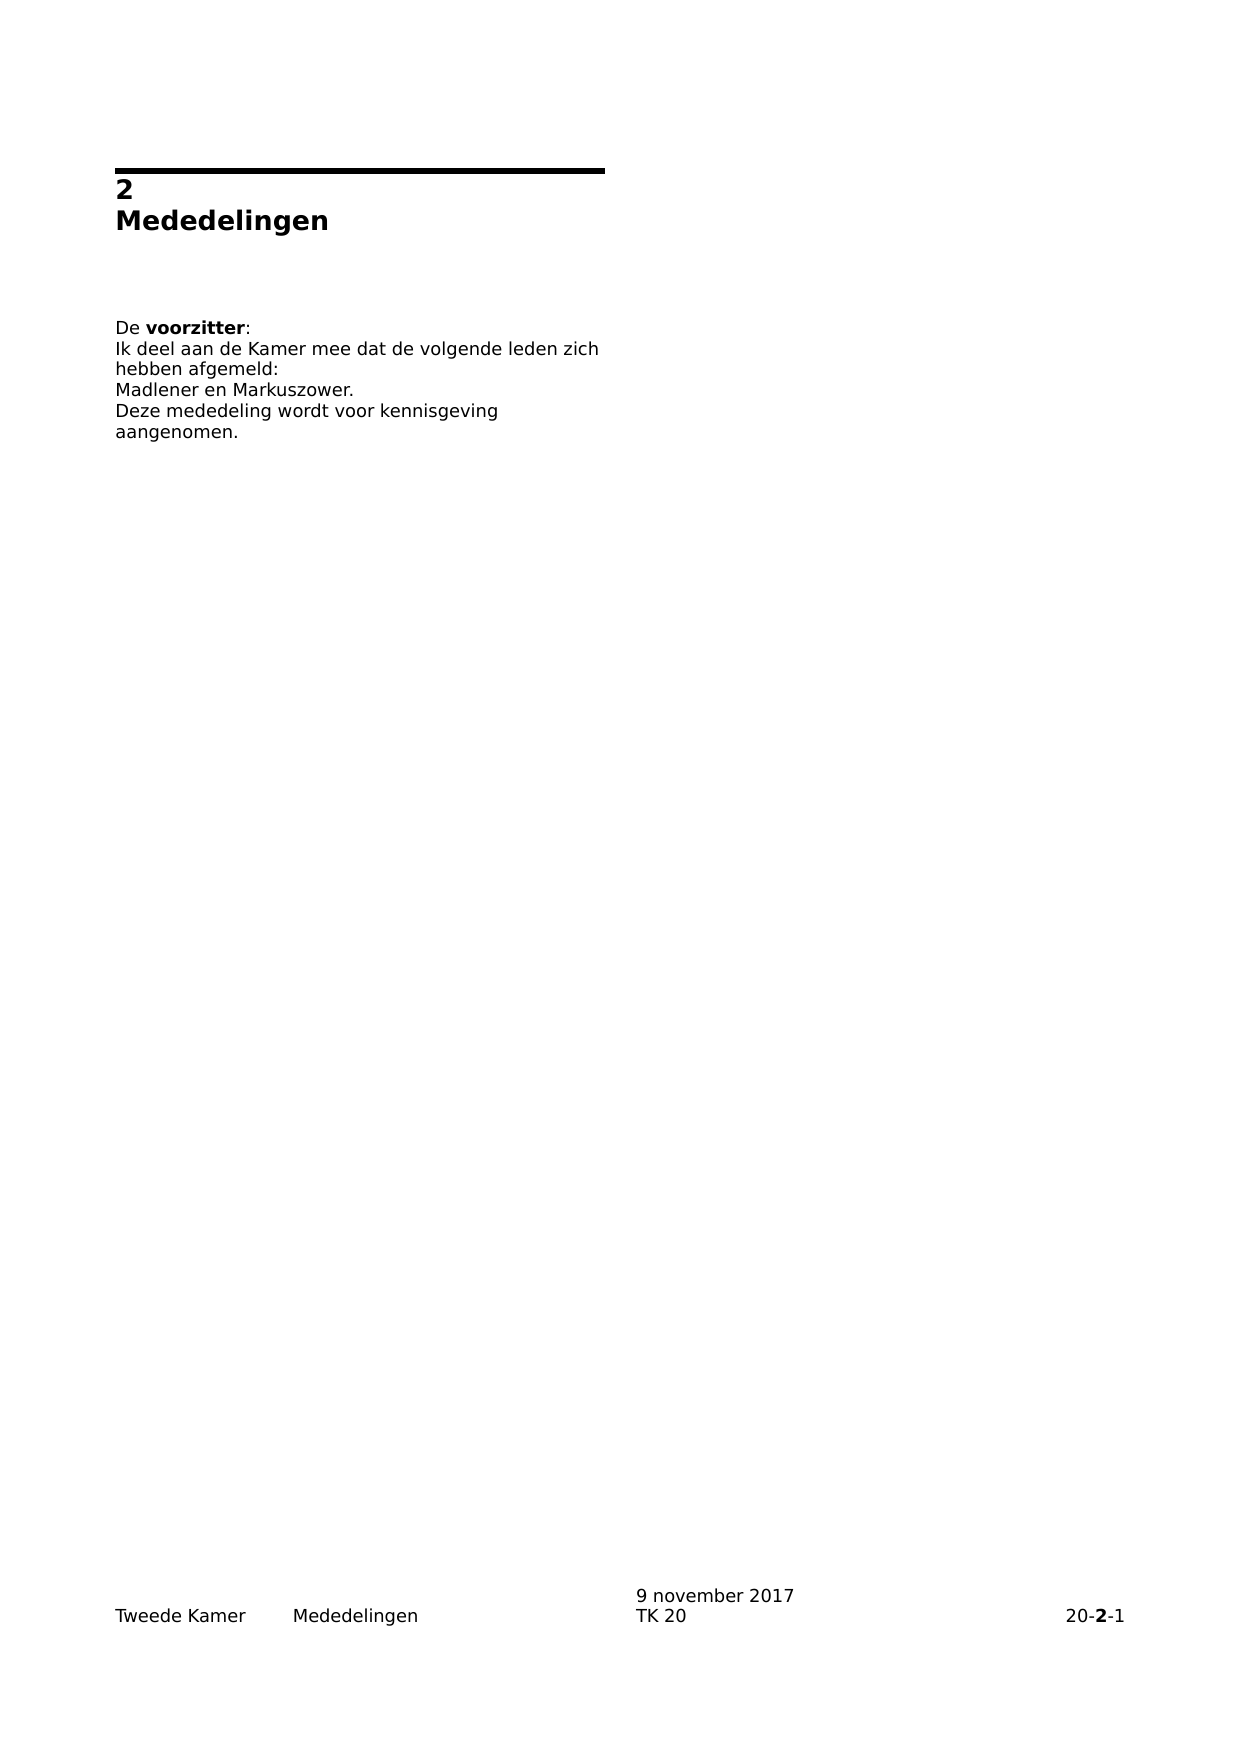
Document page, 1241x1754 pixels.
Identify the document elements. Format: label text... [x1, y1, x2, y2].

text Deze mededeling wordt voor kennisgeving aangenomen. [115, 401, 605, 442]
text Madlener en Markuszower. [115, 380, 605, 401]
text Ik deel aan de Kamer mee dat de volgende leden zich hebben afgemeld: [115, 338, 605, 380]
text De voorzitter: [115, 318, 605, 338]
title 2 Mededelingen [115, 174, 605, 237]
